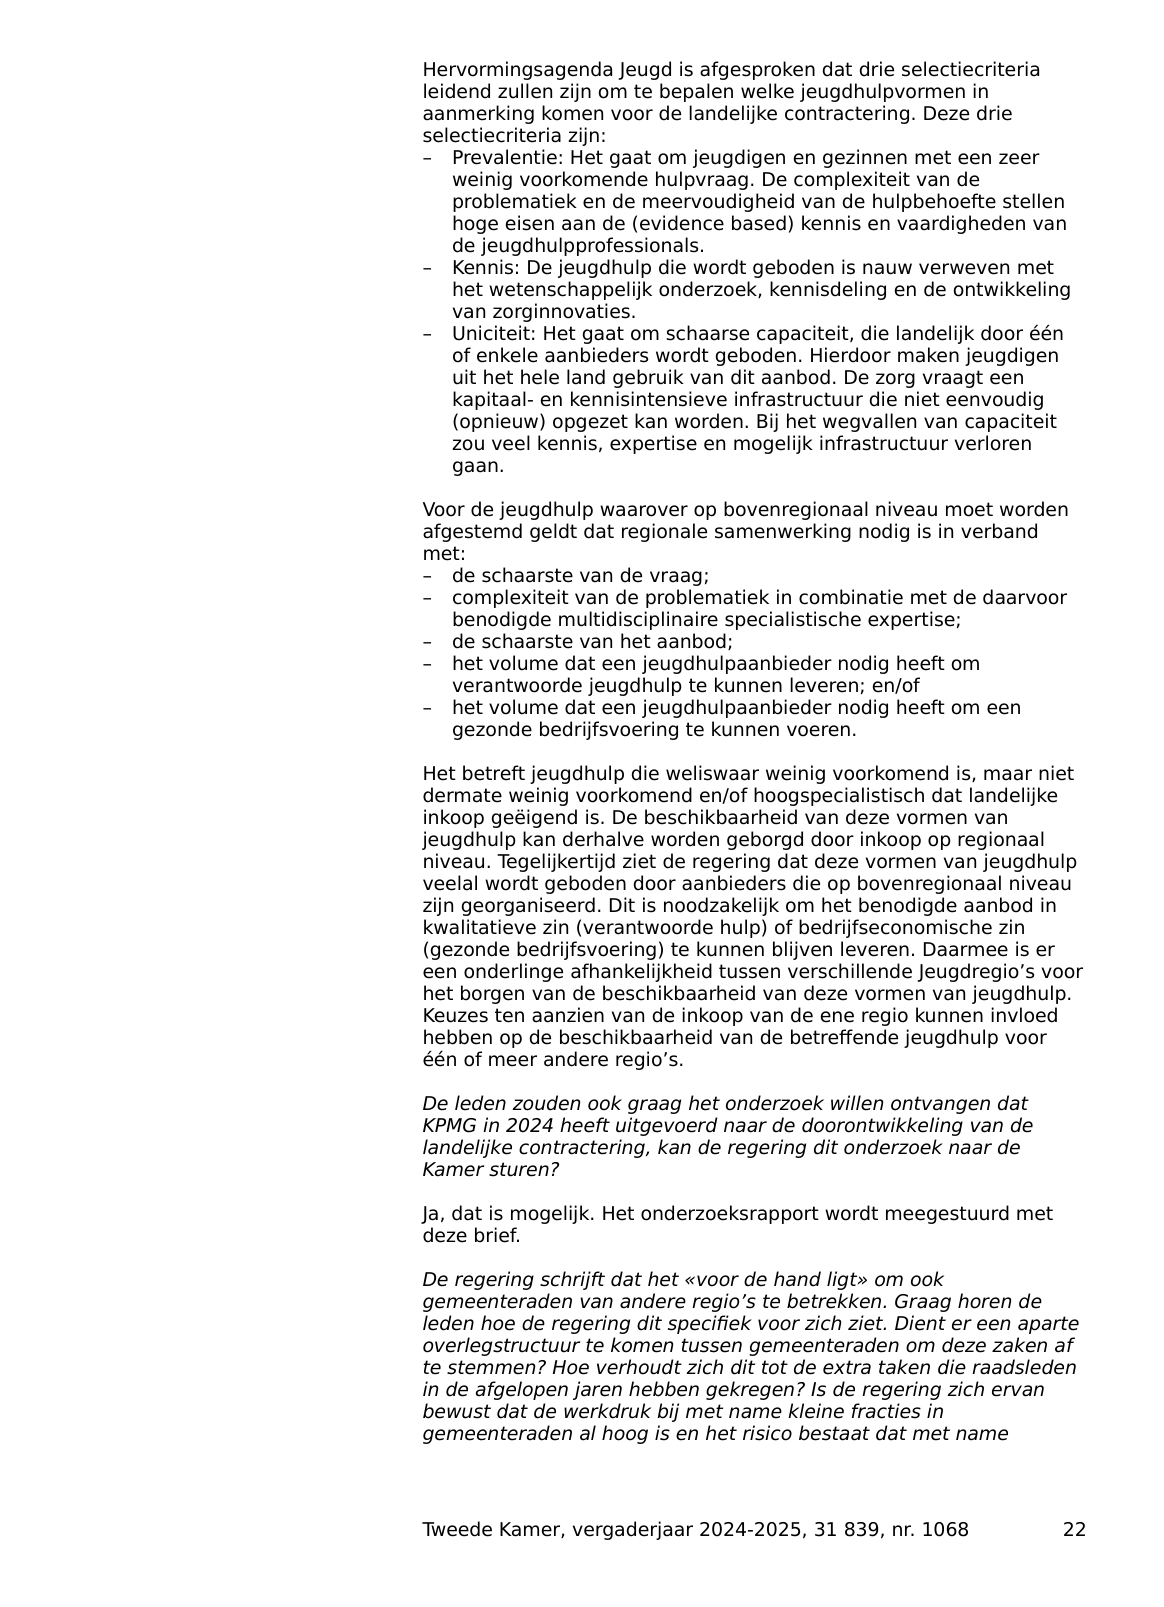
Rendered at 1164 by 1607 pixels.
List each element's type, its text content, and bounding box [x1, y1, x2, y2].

text De regering schrijft dat het «voor de hand ligt» om ook gemeenteraden van andere regio’s te betrekken. Graag horen de leden hoe de regering dit specifiek voor zich ziet. Dient er een aparte overlegstructuur te komen tussen gemeenteraden om deze zaken af te stemmen? Hoe verhoudt zich dit tot de extra taken die raadsleden in de afgelopen jaren hebben gekregen? Is de regering zich ervan bewust dat de werkdruk bij met name kleine fracties in gemeenteraden al hoog is en het risico bestaat dat met name [422, 1269, 1087, 1445]
text Ja, dat is mogelijk. Het onderzoeksrapport wordt meegestuurd met deze brief. [422, 1203, 1087, 1247]
text Het betreft jeugdhulp die weliswaar weinig voorkomend is, maar niet dermate weinig voorkomend en/of hoogspecialistisch dat landelijke inkoop geëigend is. De beschikbaarheid van deze vormen van jeugdhulp kan derhalve worden geborgd door inkoop op regionaal niveau. Tegelijkertijd ziet de regering dat deze vormen van jeugdhulp veelal wordt geboden door aanbieders die op bovenregionaal niveau zijn georganiseerd. Dit is noodzakelijk om het benodigde aanbod in kwalitatieve zin (verantwoorde hulp) of bedrijfseconomische zin (gezonde bedrijfsvoering) te kunnen blijven leveren. Daarmee is er een onderlinge afhankelijkheid tussen verschillende Jeugdregio’s voor het borgen van de beschikbaarheid van deze vormen van jeugdhulp. Keuzes ten aanzien van de inkoop van de ene regio kunnen invloed hebben op de beschikbaarheid van de betreffende jeugdhulp voor één of meer andere regio’s. [422, 763, 1087, 1071]
text – het volume dat een jeugdhulpaanbieder nodig heeft om verantwoorde jeugdhulp te kunnen leveren; en/of [422, 653, 1087, 697]
text Hervormingsagenda Jeugd is afgesproken dat drie selectiecriteria leidend zullen zijn om te bepalen welke jeugdhulpvormen in aanmerking komen voor de landelijke contractering. Deze drie selectiecriteria zijn: [422, 59, 1087, 147]
text – het volume dat een jeugdhulpaanbieder nodig heeft om een gezonde bedrijfsvoering te kunnen voeren. [422, 697, 1087, 741]
text De leden zouden ook graag het onderzoek willen ontvangen dat KPMG in 2024 heeft uitgevoerd naar de doorontwikkeling van de landelijke contractering, kan de regering dit onderzoek naar de Kamer sturen? [422, 1093, 1087, 1181]
text – de schaarste van de vraag; [422, 565, 1087, 587]
text – de schaarste van het aanbod; [422, 631, 1087, 653]
text Voor de jeugdhulp waarover op bovenregionaal niveau moet worden afgestemd geldt dat regionale samenwerking nodig is in verband met: [422, 499, 1087, 565]
text – Uniciteit: Het gaat om schaarse capaciteit, die landelijk door één of enkele aanbieders wordt geboden. Hierdoor maken jeugdigen uit het hele land gebruik van dit aanbod. De zorg vraagt een kapitaal- en kennisintensieve infrastructuur die niet eenvoudig (opnieuw) opgezet kan worden. Bij het wegvallen van capaciteit zou veel kennis, expertise en mogelijk infrastructuur verloren gaan. [422, 323, 1087, 477]
text – Kennis: De jeugdhulp die wordt geboden is nauw verweven met het wetenschappelijk onderzoek, kennisdeling en de ontwikkeling van zorginnovaties. [422, 257, 1087, 323]
text – Prevalentie: Het gaat om jeugdigen en gezinnen met een zeer weinig voorkomende hulpvraag. De complexiteit van de problematiek en de meervoudigheid van de hulpbehoefte stellen hoge eisen aan de (evidence based) kennis en vaardigheden van de jeugdhulpprofessionals. [422, 147, 1087, 257]
text – complexiteit van de problematiek in combinatie met de daarvoor benodigde multidisciplinaire specialistische expertise; [422, 587, 1087, 631]
